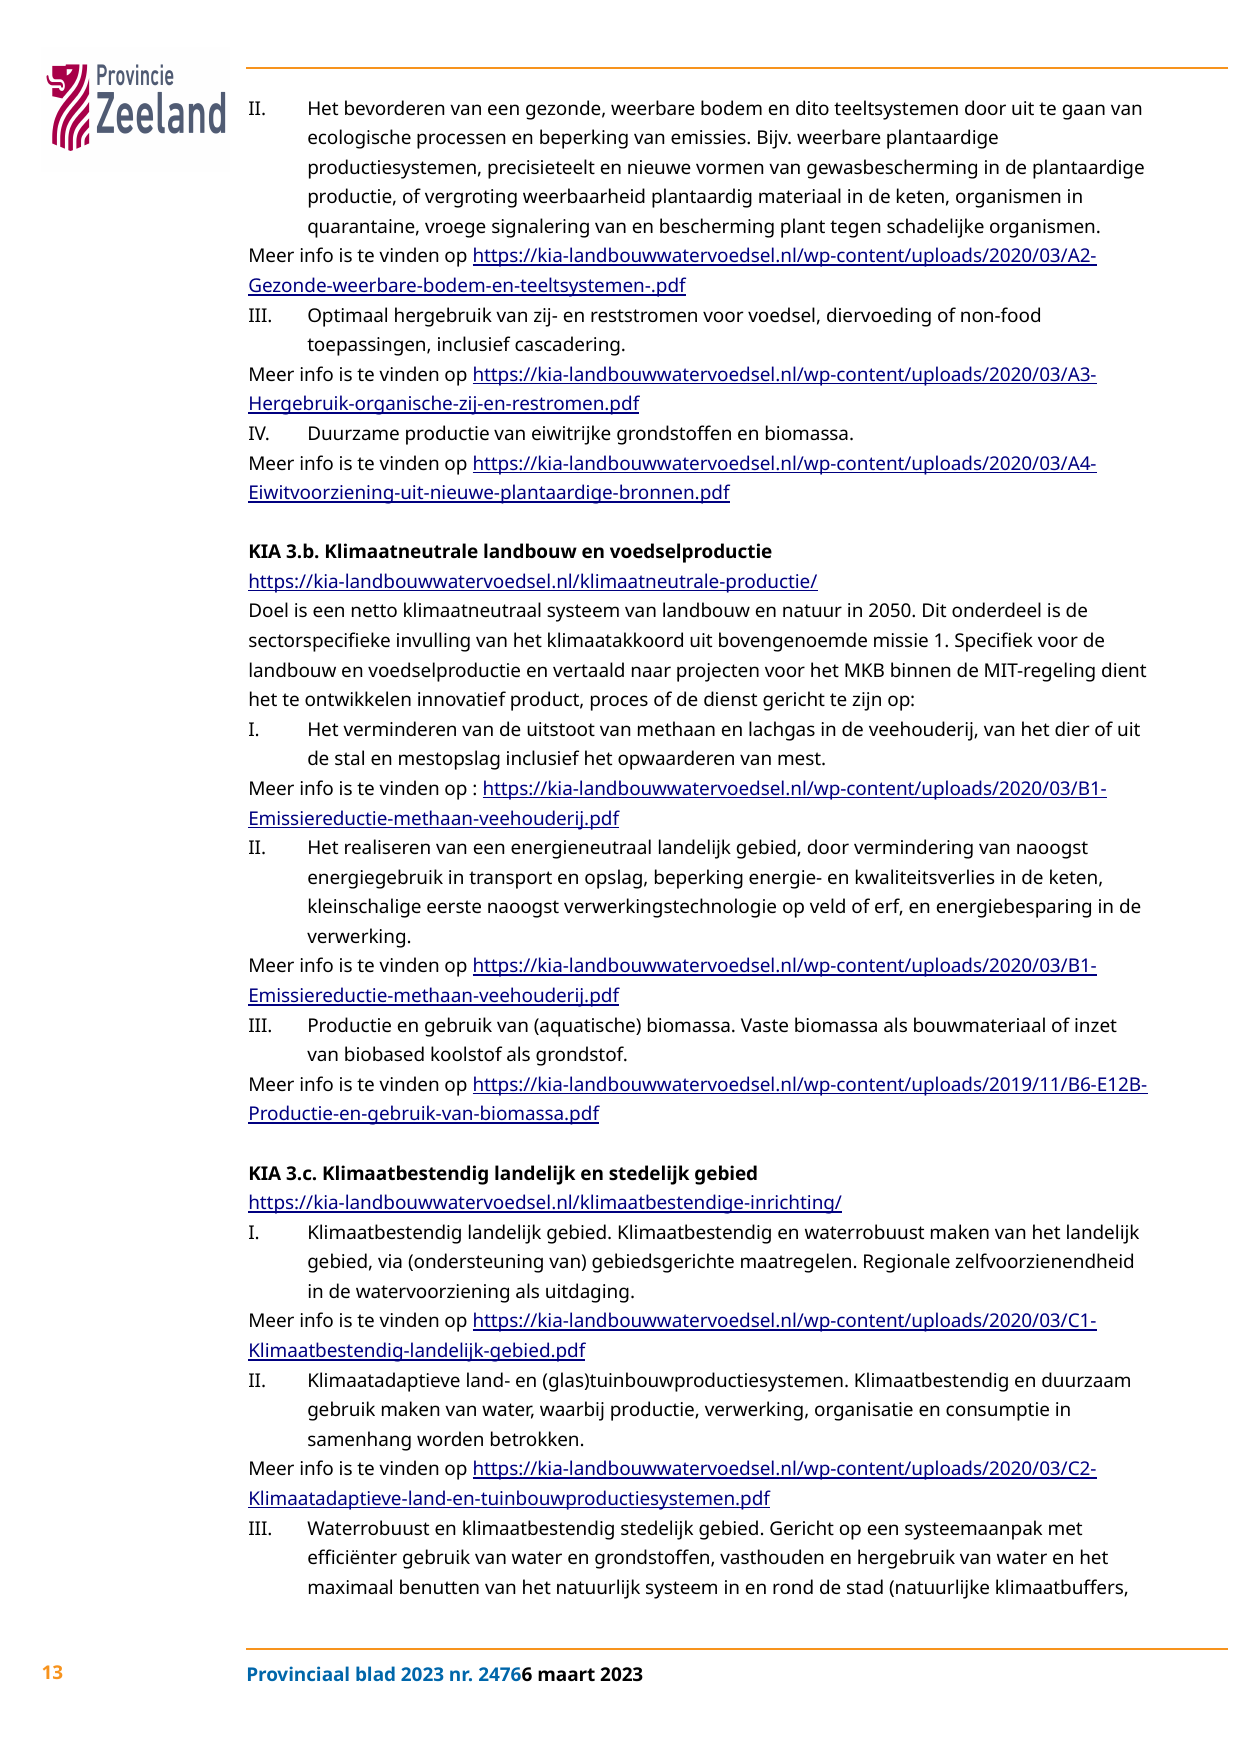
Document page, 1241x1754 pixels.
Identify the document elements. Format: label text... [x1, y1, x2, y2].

text Meer info is te vinden op https://kia-landbouwwatervoedsel.nl/wp-content/uploads/2020/03/A3-Hergebruik-organische-zij-en-restromen.pdf [248, 361, 1152, 416]
text Meer info is te vinden op : https://kia-landbouwwatervoedsel.nl/wp-content/uploads/2020/03/B1-Emissiereductie-methaan-veehouderij.pdf [248, 775, 1152, 831]
text KIA 3.c. Klimaatbestendig landelijk en stedelijk gebied [248, 1160, 1152, 1186]
list Waterrobuust en klimaatbestendig stedelijk gebied. Gericht op een systeemaanpak met efficiënter gebruik van water en grondstoffen, vasthouden en hergebruik van water en het maximaal benutten van het natuurlijk systeem in en rond de stad (natuurlijke klimaatbuffers, [248, 1515, 1152, 1600]
text Doel is een netto klimaatneutraal systeem van landbouw en natuur in 2050. Dit onderdeel is de sectorspecifieke invulling van het klimaatakkoord uit bovengenoemde missie 1. Specifiek voor de landbouw en voedselproductie en vertaald naar projecten voor het MKB binnen de MIT-regeling dient het te ontwikkelen innovatief product, proces of de dienst gericht te zijn op: [248, 598, 1152, 712]
text Meer info is te vinden op https://kia-landbouwwatervoedsel.nl/wp-content/uploads/2020/03/A4-Eiwitvoorziening-uit-nieuwe-plantaardige-bronnen.pdf [248, 450, 1152, 505]
text https://kia-landbouwwatervoedsel.nl/klimaatbestendige-inrichting/ [248, 1189, 1152, 1215]
picture [41, 47, 231, 172]
text KIA 3.b. Klimaatneutrale landbouw en voedselproductie [248, 538, 1152, 564]
text Meer info is te vinden op https://kia-landbouwwatervoedsel.nl/wp-content/uploads/2020/03/C1-Klimaatbestendig-landelijk-gebied.pdf [248, 1308, 1152, 1363]
list Het verminderen van de uitstoot van methaan en lachgas in de veehouderij, van het dier of uit de stal en mestopslag inclusief het opwaarderen van mest. [248, 716, 1152, 771]
list Het realiseren van een energieneutraal landelijk gebied, door vermindering van naoogst energiegebruik in transport en opslag, beperking energie- en kwaliteitsverlies in de keten, kleinschalige eerste naoogst verwerkingstechnologie op veld of erf, en energiebesparing in de verwerking. [248, 834, 1152, 949]
list Klimaatbestendig landelijk gebied. Klimaatbestendig en waterrobuust maken van het landelijk gebied, via (ondersteuning van) gebiedsgerichte maatregelen. Regionale zelfvoorzienendheid in de watervoorziening als uitdaging. [248, 1219, 1152, 1304]
text Meer info is te vinden op https://kia-landbouwwatervoedsel.nl/wp-content/uploads/2019/11/B6-E12B-Productie-en-gebruik-van-biomassa.pdf [248, 1071, 1152, 1126]
text Meer info is te vinden op https://kia-landbouwwatervoedsel.nl/wp-content/uploads/2020/03/B1-Emissiereductie-methaan-veehouderij.pdf [248, 953, 1152, 1008]
list Klimaatadaptieve land- en (glas)tuinbouwproductiesystemen. Klimaatbestendig en duurzaam gebruik maken van water, waarbij productie, verwerking, organisatie en consumptie in samenhang worden betrokken. [248, 1367, 1152, 1452]
list Duurzame productie van eiwitrijke grondstoffen en biomassa. [248, 420, 1152, 446]
text https://kia-landbouwwatervoedsel.nl/klimaatneutrale-productie/ [248, 568, 1152, 594]
list Productie en gebruik van (aquatische) biomassa. Vaste biomassa als bouwmateriaal of inzet van biobased koolstof als grondstof. [248, 1012, 1152, 1067]
list Het bevorderen van een gezonde, weerbare bodem en dito teeltsystemen door uit te gaan van ecologische processen en beperking van emissies. Bijv. weerbare plantaardige productiesystemen, precisieteelt en nieuwe vormen van gewasbescherming in de plantaardige productie, of vergroting weerbaarheid plantaardig materiaal in de keten, organismen in quarantaine, vroege signalering van en bescherming plant tegen schadelijke organismen. [248, 95, 1152, 239]
text Meer info is te vinden op https://kia-landbouwwatervoedsel.nl/wp-content/uploads/2020/03/C2-Klimaatadaptieve-land-en-tuinbouwproductiesystemen.pdf [248, 1456, 1152, 1511]
list Optimaal hergebruik van zij- en reststromen voor voedsel, diervoeding of non-food toepassingen, inclusief cascadering. [248, 302, 1152, 357]
text Meer info is te vinden op https://kia-landbouwwatervoedsel.nl/wp-content/uploads/2020/03/A2-Gezonde-weerbare-bodem-en-teeltsystemen-.pdf [248, 243, 1152, 298]
